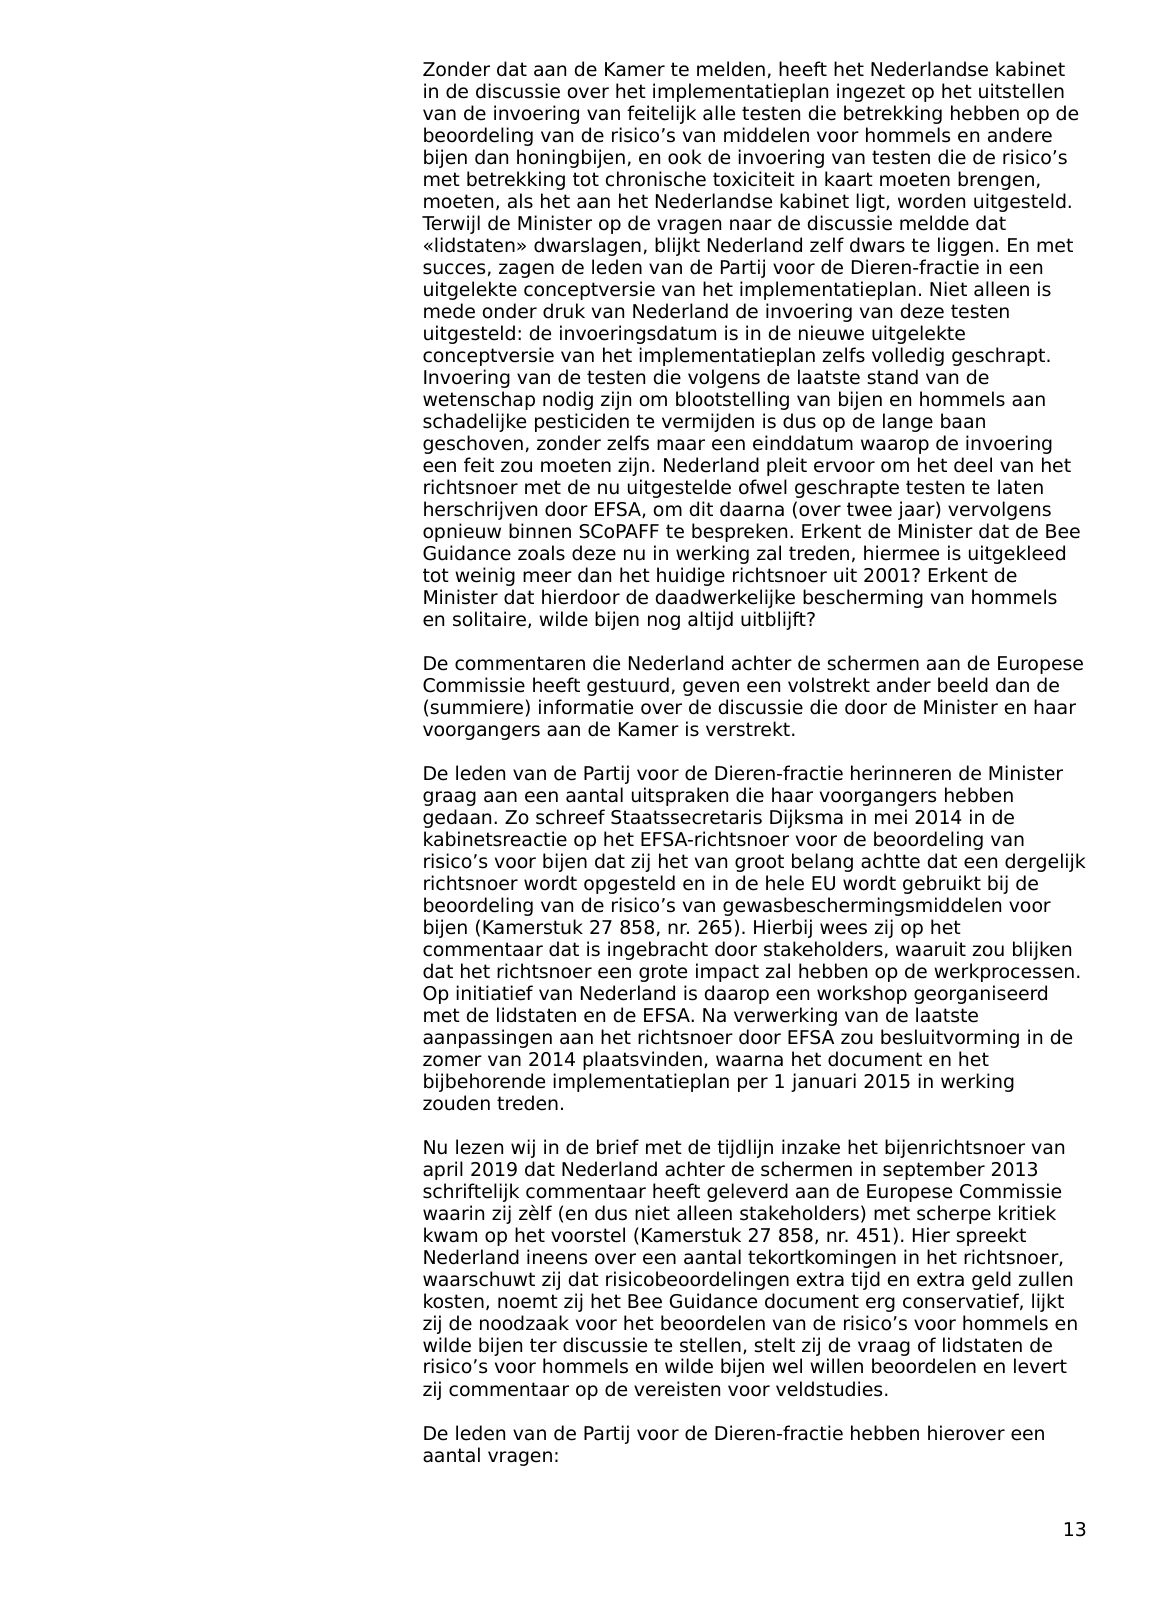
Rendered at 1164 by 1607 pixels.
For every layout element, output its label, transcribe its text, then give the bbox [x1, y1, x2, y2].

text De commentaren die Nederland achter de schermen aan de Europese Commissie heeft gestuurd, geven een volstrekt ander beeld dan de (summiere) informatie over de discussie die door de Minister en haar voorgangers aan de Kamer is verstrekt. [422, 653, 1087, 741]
text De leden van de Partij voor de Dieren-fractie herinneren de Minister graag aan een aantal uitspraken die haar voorgangers hebben gedaan. Zo schreef Staatssecretaris Dijksma in mei 2014 in de kabinetsreactie op het EFSA-richtsnoer voor de beoordeling van risico’s voor bijen dat zij het van groot belang achtte dat een dergelijk richtsnoer wordt opgesteld en in de hele EU wordt gebruikt bij de beoordeling van de risico’s van gewasbeschermingsmiddelen voor bijen (Kamerstuk 27 858, nr. 265). Hierbij wees zij op het commentaar dat is ingebracht door stakeholders, waaruit zou blijken dat het richtsnoer een grote impact zal hebben op de werkprocessen. Op initiatief van Nederland is daarop een workshop georganiseerd met de lidstaten en de EFSA. Na verwerking van de laatste aanpassingen aan het richtsnoer door EFSA zou besluitvorming in de zomer van 2014 plaatsvinden, waarna het document en het bijbehorende implementatieplan per 1 januari 2015 in werking zouden treden. [422, 763, 1087, 1114]
text De leden van de Partij voor de Dieren-fractie hebben hierover een aantal vragen: [422, 1423, 1087, 1467]
text Nu lezen wij in de brief met de tijdlijn inzake het bijenrichtsnoer van april 2019 dat Nederland achter de schermen in september 2013 schriftelijk commentaar heeft geleverd aan de Europese Commissie waarin zij zèlf (en dus niet alleen stakeholders) met scherpe kritiek kwam op het voorstel (Kamerstuk 27 858, nr. 451). Hier spreekt Nederland ineens over een aantal tekortkomingen in het richtsnoer, waarschuwt zij dat risicobeoordelingen extra tijd en extra geld zullen kosten, noemt zij het Bee Guidance document erg conservatief, lijkt zij de noodzaak voor het beoordelen van de risico’s voor hommels en wilde bijen ter discussie te stellen, stelt zij de vraag of lidstaten de risico’s voor hommels en wilde bijen wel willen beoordelen en levert zij commentaar op de vereisten voor veldstudies. [422, 1137, 1087, 1400]
text Zonder dat aan de Kamer te melden, heeft het Nederlandse kabinet in de discussie over het implementatieplan ingezet op het uitstellen van de invoering van feitelijk alle testen die betrekking hebben op de beoordeling van de risico’s van middelen voor hommels en andere bijen dan honingbijen, en ook de invoering van testen die de risico’s met betrekking tot chronische toxiciteit in kaart moeten brengen, moeten, als het aan het Nederlandse kabinet ligt, worden uitgesteld. Terwijl de Minister op de vragen naar de discussie meldde dat «lidstaten» dwarslagen, blijkt Nederland zelf dwars te liggen. En met succes, zagen de leden van de Partij voor de Dieren-fractie in een uitgelekte conceptversie van het implementatieplan. Niet alleen is mede onder druk van Nederland de invoering van deze testen uitgesteld: de invoeringsdatum is in de nieuwe uitgelekte conceptversie van het implementatieplan zelfs volledig geschrapt. Invoering van de testen die volgens de laatste stand van de wetenschap nodig zijn om blootstelling van bijen en hommels aan schadelijke pesticiden te vermijden is dus op de lange baan geschoven, zonder zelfs maar een einddatum waarop de invoering een feit zou moeten zijn. Nederland pleit ervoor om het deel van het richtsnoer met de nu uitgestelde ofwel geschrapte testen te laten herschrijven door EFSA, om dit daarna (over twee jaar) vervolgens opnieuw binnen SCoPAFF te bespreken. Erkent de Minister dat de Bee Guidance zoals deze nu in werking zal treden, hiermee is uitgekleed tot weinig meer dan het huidige richtsnoer uit 2001? Erkent de Minister dat hierdoor de daadwerkelijke bescherming van hommels en solitaire, wilde bijen nog altijd uitblijft? [422, 59, 1087, 631]
